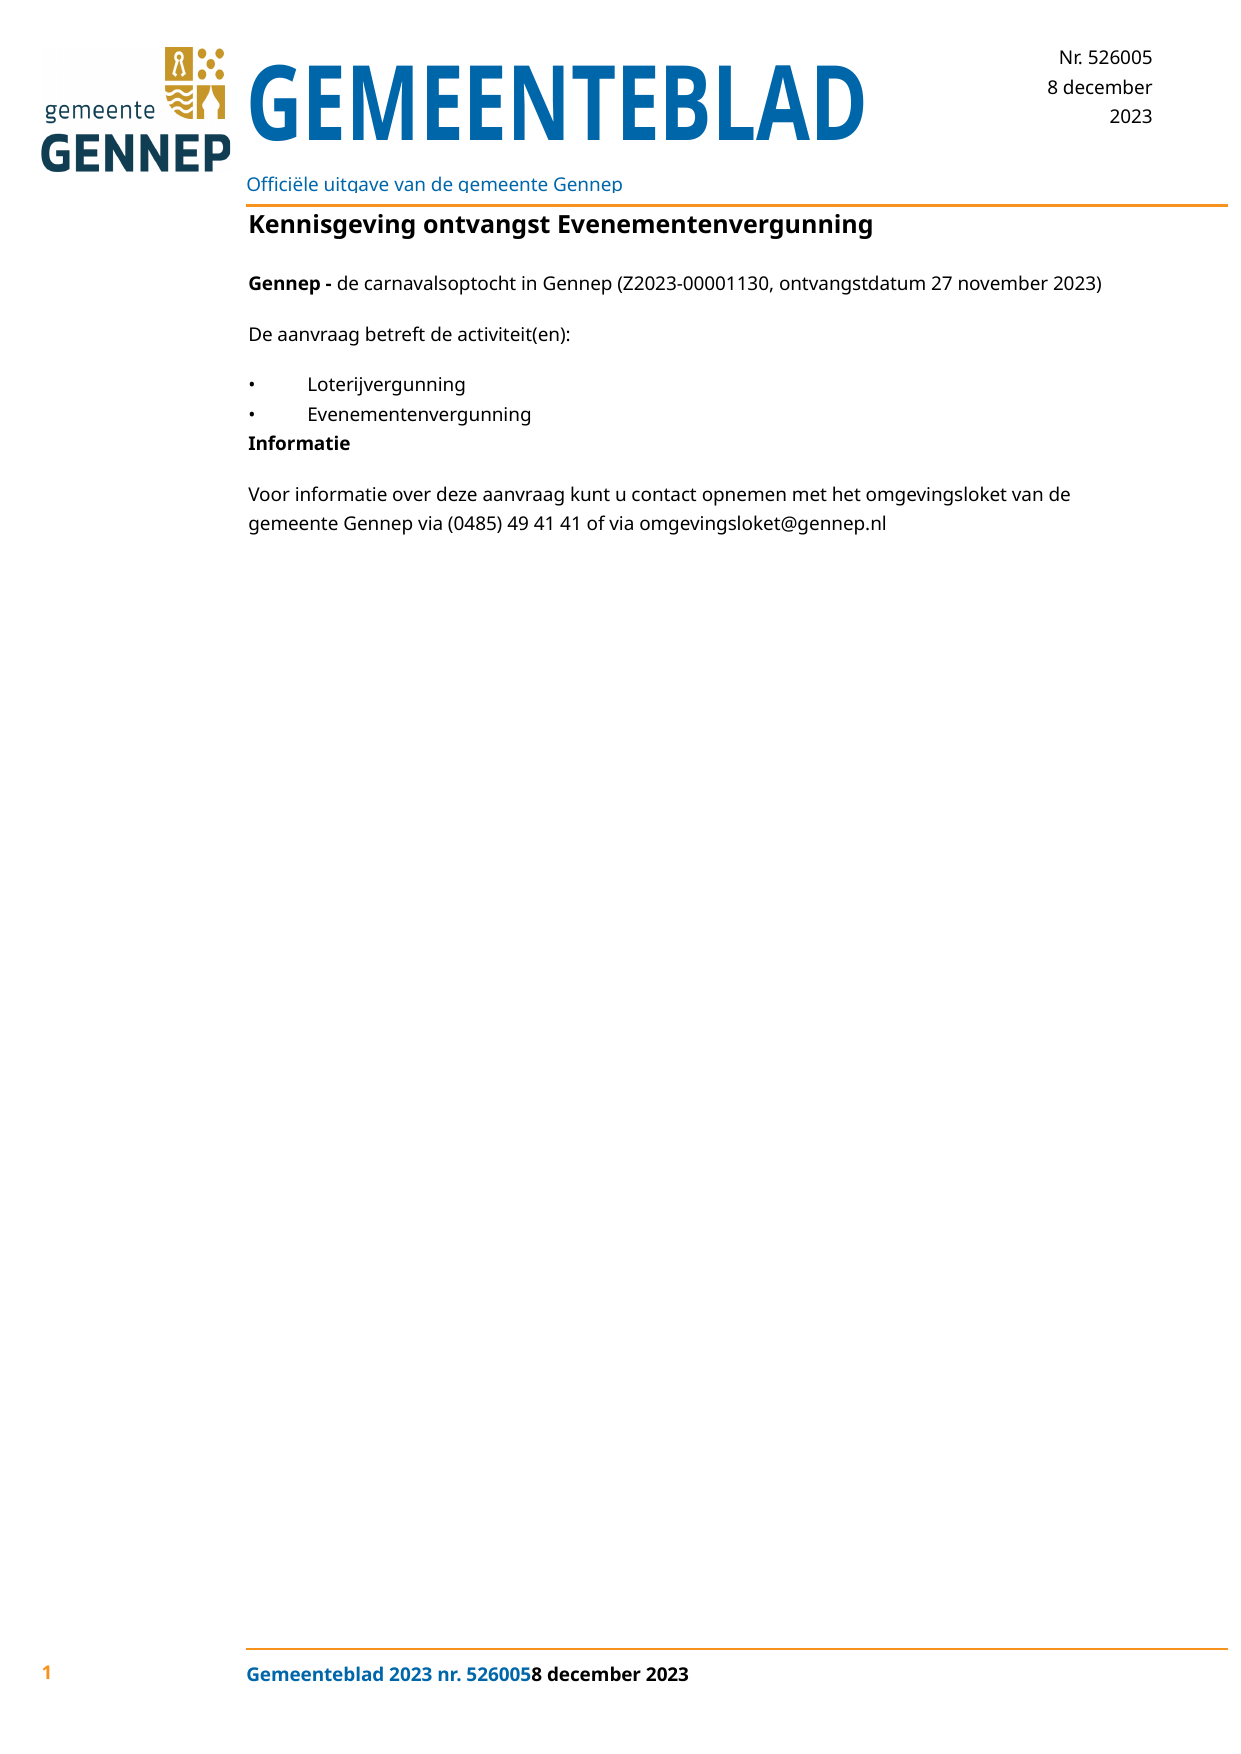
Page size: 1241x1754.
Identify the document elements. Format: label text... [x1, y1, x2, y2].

text Kennisgeving ontvangst Evenementenvergunning [248, 207, 1152, 241]
text Gennep - de carnavalsoptocht in Gennep (Z2023-00001130, ontvangstdatum 27 november 2023) [248, 270, 1152, 296]
list Evenementenvergunning [248, 401, 1152, 426]
list Loterijvergunning [248, 371, 1152, 397]
text De aanvraag betreft de activiteit(en): [248, 321, 1152, 346]
text Informatie [248, 430, 1152, 456]
text Voor informatie over deze aanvraag kunt u contact opnemen met het omgevingsloket van de gemeente Gennep via (0485) 49 41 41 of via omgevingsloket@gennep.nl [248, 481, 1152, 536]
picture [41, 47, 231, 172]
